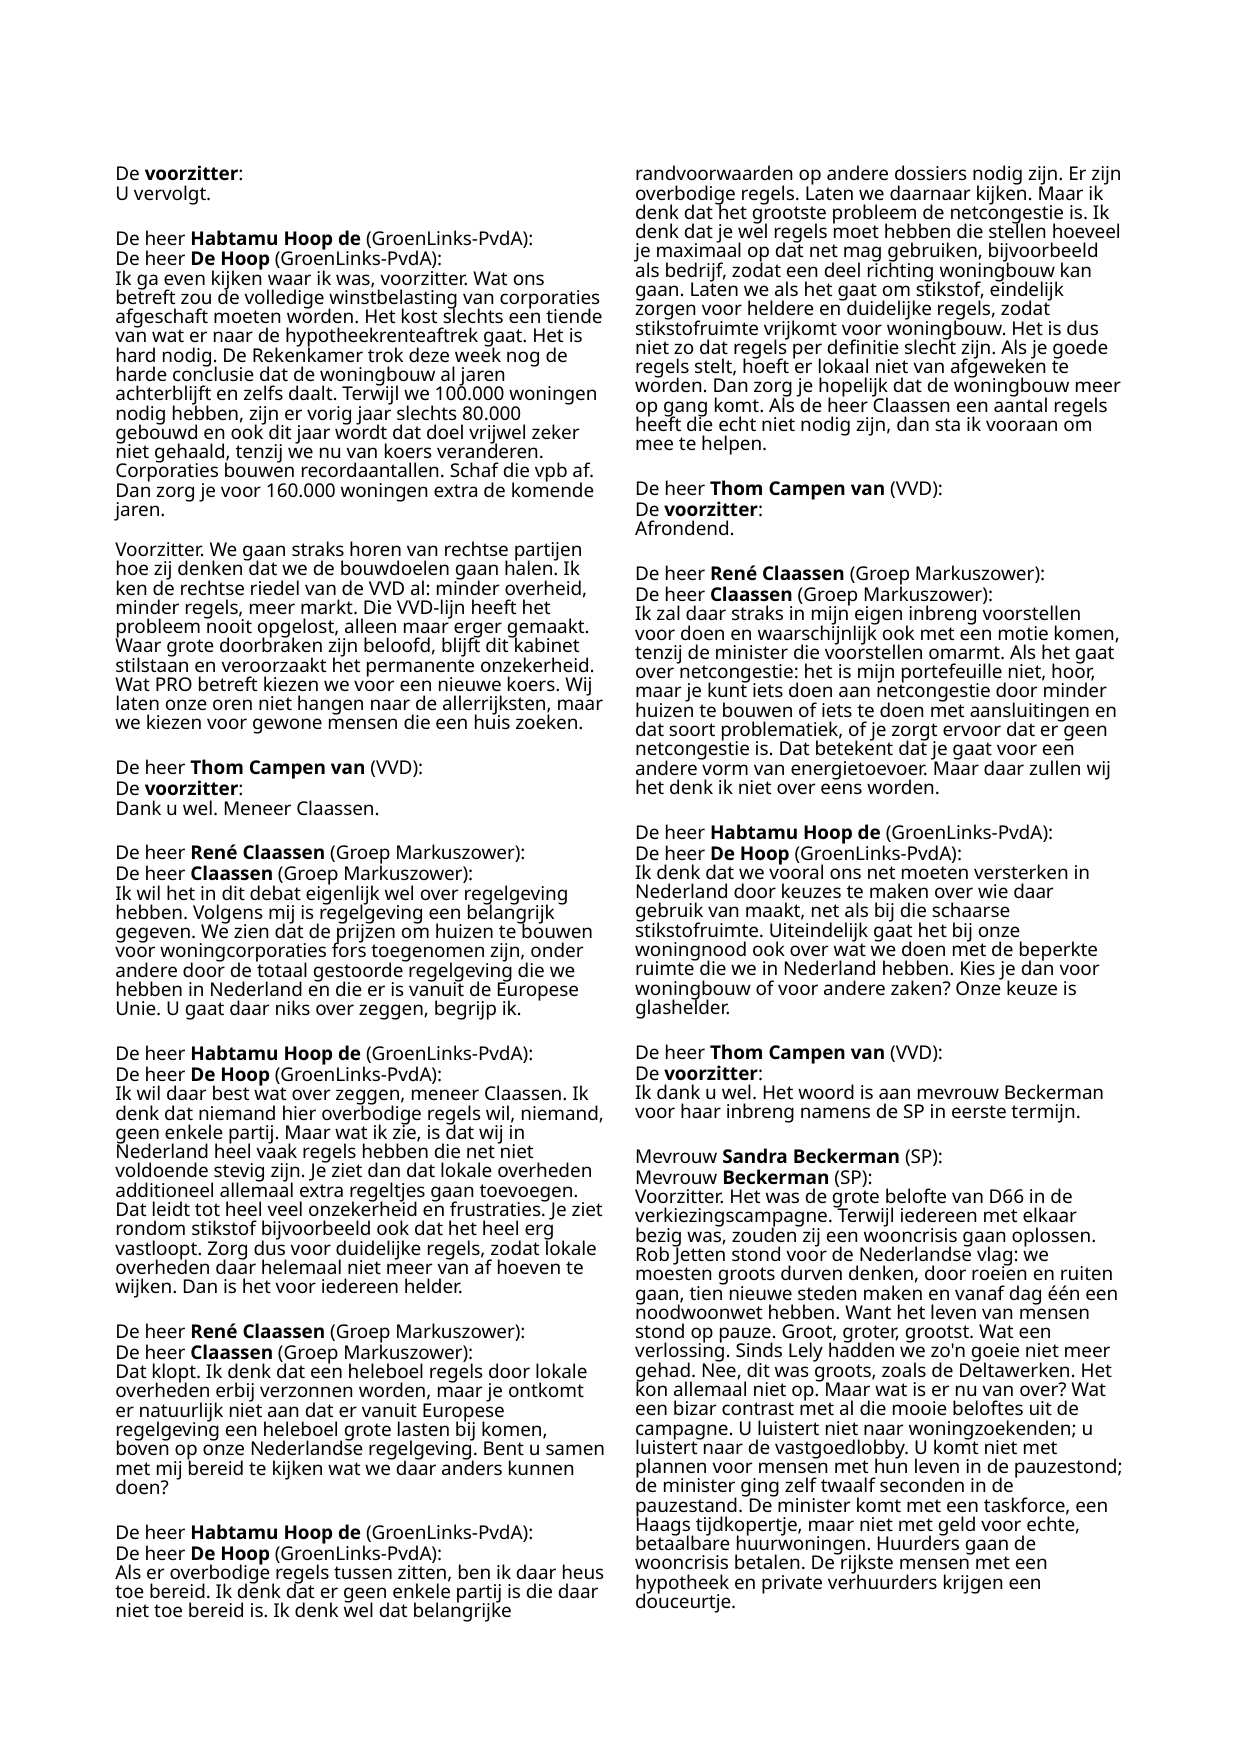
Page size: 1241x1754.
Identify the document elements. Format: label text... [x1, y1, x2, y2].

text De voorzitter: [635, 1064, 1125, 1084]
text De heer De Hoop (GroenLinks-PvdA): [635, 844, 1125, 864]
text De voorzitter: [115, 780, 605, 799]
text De heer Claassen (Groep Markuszower): [115, 865, 605, 884]
text Voorzitter. We gaan straks horen van rechtse partijen hoe zij denken dat we de bouwdoelen gaan halen. Ik ken de rechtse riedel van de VVD al: minder overheid, minder regels, meer markt. Die VVD-lijn heeft het probleem nooit opgelost, alleen maar erger gemaakt. Waar grote doorbraken zijn beloofd, blijft dit kabinet stilstaan en veroorzaakt het permanente onzekerheid. Wat PRO betreft kiezen we voor een nieuwe koers. Wij laten onze oren niet hangen naar de allerrijksten, maar we kiezen voor gewone mensen die een huis zoeken. [115, 541, 605, 734]
text De voorzitter: [115, 165, 605, 184]
text Dat klopt. Ik denk dat een heleboel regels door lokale overheden erbij verzonnen worden, maar je ontkomt er natuurlijk niet aan dat er vanuit Europese regelgeving een heleboel grote lasten bij komen, boven op onze Nederlandse regelgeving. Bent u samen met mij bereid te kijken wat we daar anders kunnen doen? [115, 1363, 605, 1498]
text Ik zal daar straks in mijn eigen inbreng voorstellen voor doen en waarschijnlijk ook met een motie komen, tenzij de minister die voorstellen omarmt. Als het gaat over netcongestie: het is mijn portefeuille niet, hoor, maar je kunt iets doen aan netcongestie door minder huizen te bouwen of iets te doen met aansluitingen en dat soort problematiek, of je zorgt ervoor dat er geen netcongestie is. Dat betekent dat je gaat voor een andere vorm van energietoevoer. Maar daar zullen wij het denk ik niet over eens worden. [635, 605, 1125, 798]
text Mevrouw Beckerman (SP): [635, 1169, 1125, 1188]
text De heer Habtamu Hoop de (GroenLinks-PvdA): [115, 225, 605, 250]
text De heer Habtamu Hoop de (GroenLinks-PvdA): [115, 1519, 605, 1544]
text De heer De Hoop (GroenLinks-PvdA): [115, 1544, 605, 1564]
text De heer René Claassen (Groep Markuszower): [115, 1318, 605, 1344]
text Ik wil daar best wat over zeggen, meneer Claassen. Ik denk dat niemand hier overbodige regels wil, niemand, geen enkele partij. Maar wat ik zie, is dat wij in Nederland heel vaak regels hebben die net niet voldoende stevig zijn. Je ziet dan dat lokale overheden additioneel allemaal extra regeltjes gaan toevoegen. Dat leidt tot heel veel onzekerheid en frustraties. Je ziet rondom stikstof bijvoorbeeld ook dat het heel erg vastloopt. Zorg dus voor duidelijke regels, zodat lokale overheden daar helemaal niet meer van af hoeven te wijken. Dan is het voor iedereen helder. [115, 1085, 605, 1297]
text Mevrouw Sandra Beckerman (SP): [635, 1143, 1125, 1169]
text De heer Habtamu Hoop de (GroenLinks-PvdA): [635, 819, 1125, 844]
text Als er overbodige regels tussen zitten, ben ik daar heus toe bereid. Ik denk dat er geen enkele partij is die daar niet toe bereid is. Ik denk wel dat belangrijke [115, 1564, 605, 1622]
text De heer De Hoop (GroenLinks-PvdA): [115, 1066, 605, 1085]
text Ik wil het in dit debat eigenlijk wel over regelgeving hebben. Volgens mij is regelgeving een belangrijk gegeven. We zien dat de prijzen om huizen te bouwen voor woningcorporaties fors toegenomen zijn, onder andere door de totaal gestoorde regelgeving die we hebben in Nederland en die er is vanuit de Europese Unie. U gaat daar niks over zeggen, begrijp ik. [115, 884, 605, 1019]
text Dank u wel. Meneer Claassen. [115, 799, 605, 819]
text Ik dank u wel. Het woord is aan mevrouw Beckerman voor haar inbreng namens de SP in eerste termijn. [635, 1084, 1125, 1122]
text Voorzitter. Het was de grote belofte van D66 in de verkiezingscampagne. Terwijl iedereen met elkaar bezig was, zouden zij een wooncrisis gaan oplossen. Rob Jetten stond voor de Nederlandse vlag: we moesten groots durven denken, door roeien en ruiten gaan, tien nieuwe steden maken en vanaf dag één een noodwoonwet hebben. Want het leven van mensen stond op pauze. Groot, groter, grootst. Wat een verlossing. Sinds Lely hadden we zo'n goeie niet meer gehad. Nee, dit was groots, zoals de Deltawerken. Het kon allemaal niet op. Maar wat is er nu van over? Wat een bizar contrast met al die mooie beloftes uit de campagne. U luistert niet naar woningzoekenden; u luistert naar de vastgoedlobby. U komt niet met plannen voor mensen met hun leven in de pauzestond; de minister ging zelf twaalf seconden in de pauzestand. De minister komt met een taskforce, een Haags tijdkopertje, maar niet met geld voor echte, betaalbare huurwoningen. Huurders gaan de wooncrisis betalen. De rijkste mensen met een hypotheek en private verhuurders krijgen een douceurtje. [635, 1188, 1125, 1612]
text De heer Thom Campen van (VVD): [635, 1039, 1125, 1064]
text Ik denk dat we vooral ons net moeten versterken in Nederland door keuzes te maken over wie daar gebruik van maakt, net als bij die schaarse stikstofruimte. Uiteindelijk gaat het bij onze woningnood ook over wat we doen met de beperkte ruimte die we in Nederland hebben. Kies je dan voor woningbouw of voor andere zaken? Onze keuze is glashelder. [635, 864, 1125, 1018]
text De heer Claassen (Groep Markuszower): [635, 586, 1125, 605]
text De heer De Hoop (GroenLinks-PvdA): [115, 250, 605, 270]
text De voorzitter: [635, 501, 1125, 520]
text De heer Claassen (Groep Markuszower): [115, 1344, 605, 1363]
text De heer Thom Campen van (VVD): [635, 475, 1125, 501]
text Afrondend. [635, 520, 1125, 539]
text Ik ga even kijken waar ik was, voorzitter. Wat ons betreft zou de volledige winstbelasting van corporaties afgeschaft moeten worden. Het kost slechts een tiende van wat er naar de hypotheekrenteaftrek gaat. Het is hard nodig. De Rekenkamer trok deze week nog de harde conclusie dat de woningbouw al jaren achterblijft en zelfs daalt. Terwijl we 100.000 woningen nodig hebben, zijn er vorig jaar slechts 80.000 gebouwd en ook dit jaar wordt dat doel vrijwel zeker niet gehaald, tenzij we nu van koers veranderen. Corporaties bouwen recordaantallen. Schaf die vpb af. Dan zorg je voor 160.000 woningen extra de komende jaren. [115, 270, 605, 520]
text De heer René Claassen (Groep Markuszower): [635, 560, 1125, 586]
text randvoorwaarden op andere dossiers nodig zijn. Er zijn overbodige regels. Laten we daarnaar kijken. Maar ik denk dat het grootste probleem de netcongestie is. Ik denk dat je wel regels moet hebben die stellen hoeveel je maximaal op dat net mag gebruiken, bijvoorbeeld als bedrijf, zodat een deel richting woningbouw kan gaan. Laten we als het gaat om stikstof, eindelijk zorgen voor heldere en duidelijke regels, zodat stikstofruimte vrijkomt voor woningbouw. Het is dus niet zo dat regels per definitie slecht zijn. Als je goede regels stelt, hoeft er lokaal niet van afgeweken te worden. Dan zorg je hopelijk dat de woningbouw meer op gang komt. Als de heer Claassen een aantal regels heeft die echt niet nodig zijn, dan sta ik vooraan om mee te helpen. [635, 165, 1125, 454]
text De heer Thom Campen van (VVD): [115, 754, 605, 780]
text De heer Habtamu Hoop de (GroenLinks-PvdA): [115, 1040, 605, 1066]
text De heer René Claassen (Groep Markuszower): [115, 839, 605, 865]
text U vervolgt. [115, 184, 605, 204]
